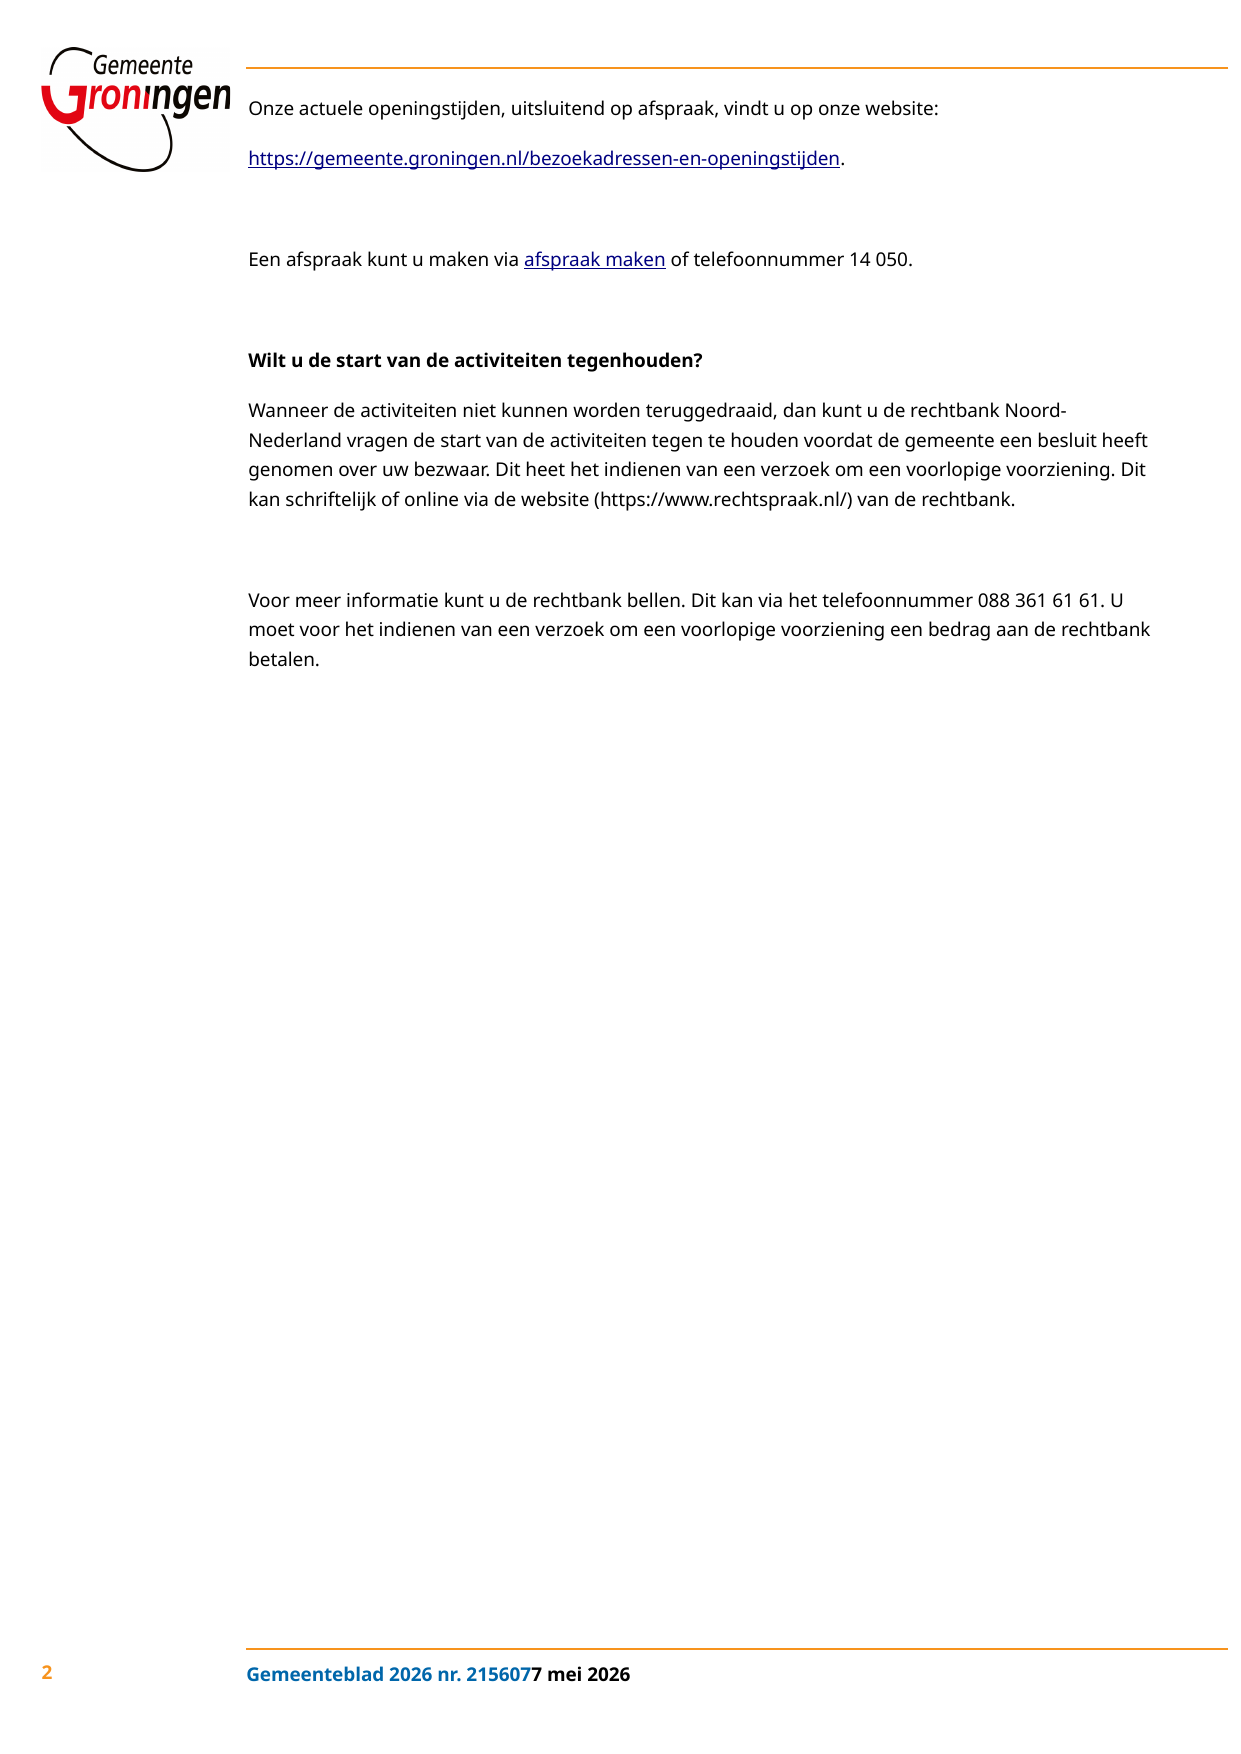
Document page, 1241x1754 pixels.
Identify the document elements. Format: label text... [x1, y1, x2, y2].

text https://gemeente.groningen.nl/bezoekadressen-en-openingstijden. [248, 145, 1152, 171]
text Voor meer informatie kunt u de rechtbank bellen. Dit kan via het telefoonnummer 088 361 61 61. U moet voor het indienen van een verzoek om een voorlopige voorziening een bedrag aan de rechtbank betalen. [248, 587, 1152, 672]
text Wilt u de start van de activiteiten tegenhouden? [248, 347, 1152, 373]
text Wanneer de activiteiten niet kunnen worden teruggedraaid, dan kunt u de rechtbank Noord-Nederland vragen de start van de activiteiten tegen te houden voordat de gemeente een besluit heeft genomen over uw bezwaar. Dit heet het indienen van een verzoek om een voorlopige voorziening. Dit kan schriftelijk of online via de website (https://www.rechtspraak.nl/) van de rechtbank. [248, 397, 1152, 512]
text Onze actuele openingstijden, uitsluitend op afspraak, vindt u op onze website: [248, 95, 1152, 121]
text Een afspraak kunt u maken via afspraak maken of telefoonnummer 14 050. [248, 246, 1152, 272]
picture [41, 47, 231, 172]
